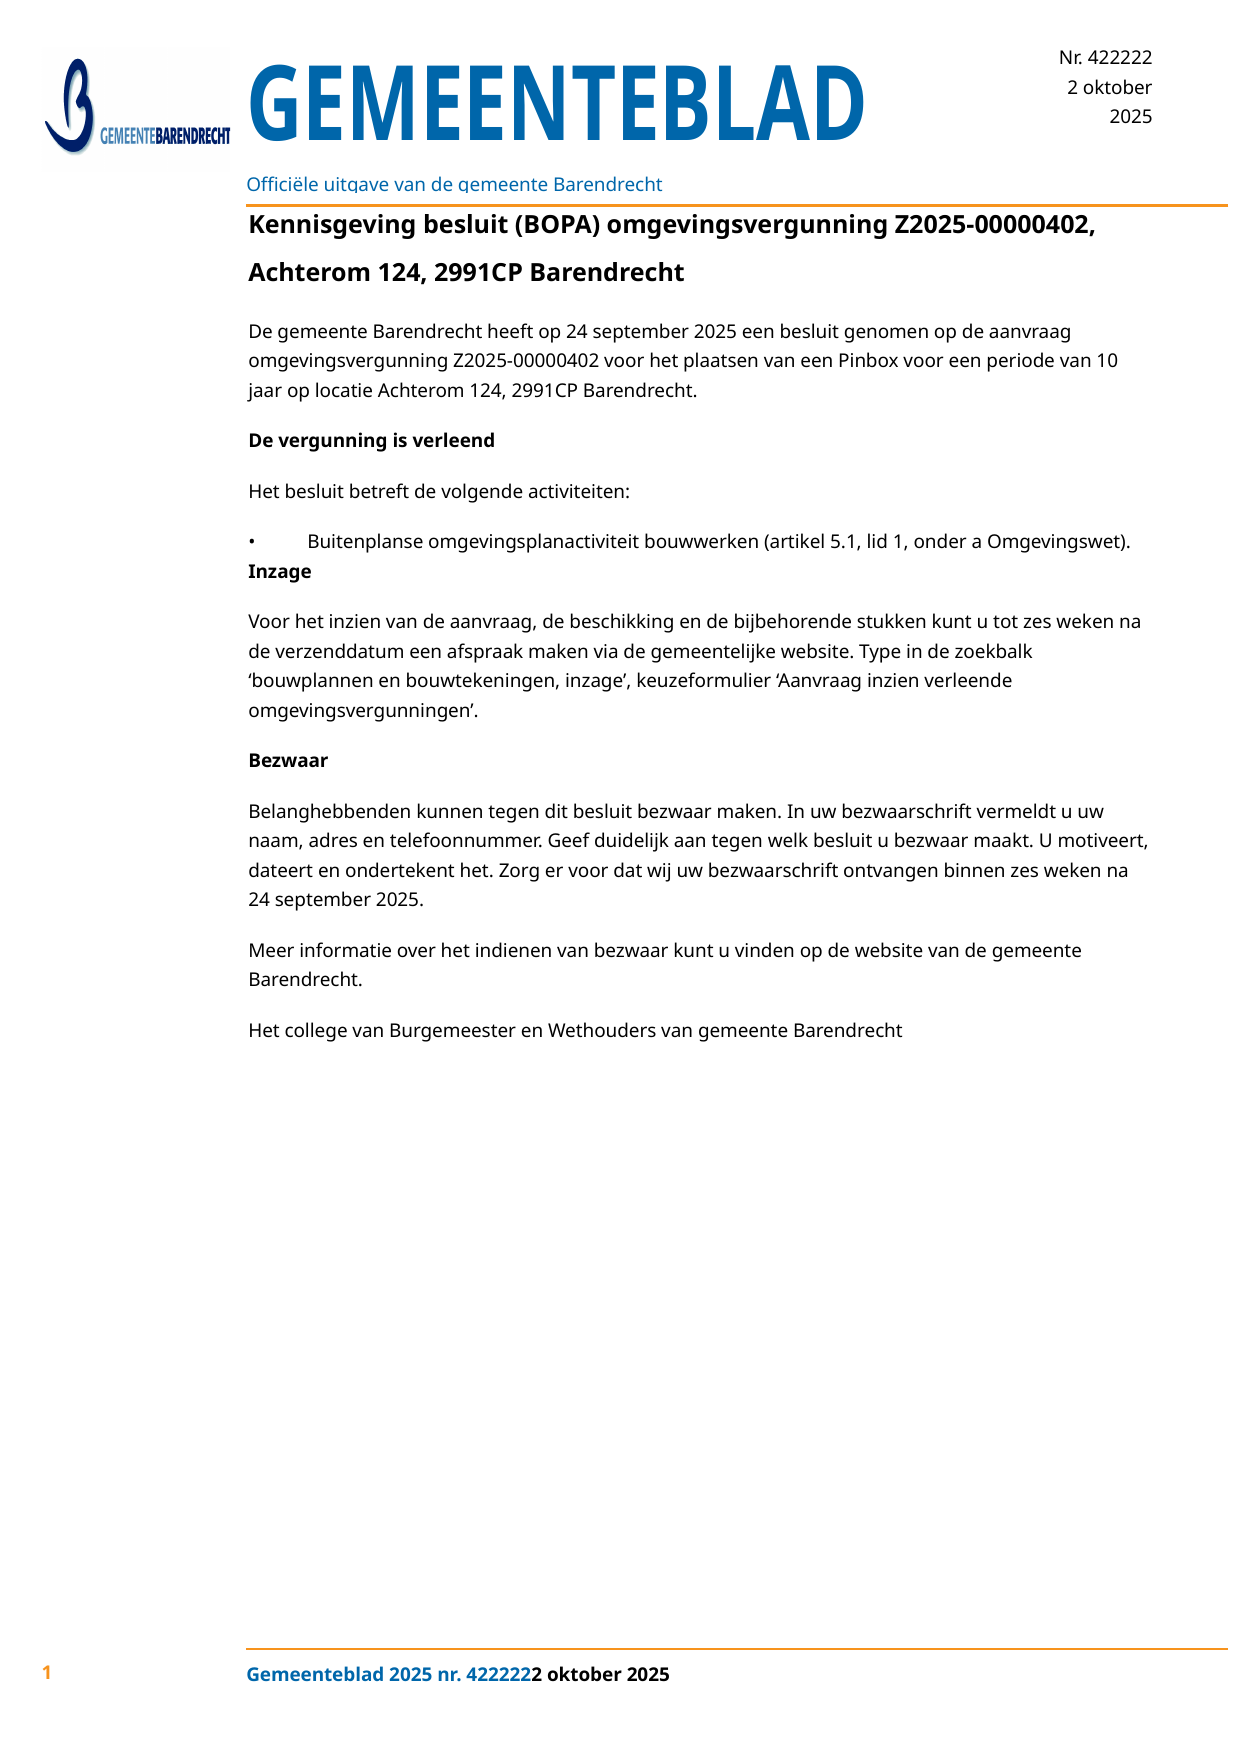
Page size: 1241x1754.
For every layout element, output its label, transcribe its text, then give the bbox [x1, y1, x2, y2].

text Bezwaar [248, 747, 1152, 773]
text Kennisgeving besluit (BOPA) omgevingsvergunning Z2025-00000402, Achterom 124, 2991CP Barendrecht [248, 207, 1152, 288]
text Voor het inzien van de aanvraag, de beschikking en de bijbehorende stukken kunt u tot zes weken na de verzenddatum een afspraak maken via de gemeentelijke website. Type in de zoekbalk ‘bouwplannen en bouwtekeningen, inzage’, keuzeformulier ‘Aanvraag inzien verleende omgevingsvergunningen’. [248, 608, 1152, 723]
text Belanghebbenden kunnen tegen dit besluit bezwaar maken. In uw bezwaarschrift vermeldt u uw naam, adres en telefoonnummer. Geef duidelijk aan tegen welk besluit u bezwaar maakt. U motiveert, dateert en ondertekent het. Zorg er voor dat wij uw bezwaarschrift ontvangen binnen zes weken na 24 september 2025. [248, 798, 1152, 912]
text De vergunning is verleend [248, 427, 1152, 453]
list Buitenplanse omgevingsplanactiviteit bouwwerken (artikel 5.1, lid 1, onder a Omgevingswet). [248, 528, 1152, 554]
text De gemeente Barendrecht heeft op 24 september 2025 een besluit genomen op de aanvraag omgevingsvergunning Z2025-00000402 voor het plaatsen van een Pinbox voor een periode van 10 jaar op locatie Achterom 124, 2991CP Barendrecht. [248, 318, 1152, 403]
text Meer informatie over het indienen van bezwaar kunt u vinden op de website van de gemeente Barendrecht. [248, 937, 1152, 992]
picture [41, 47, 231, 172]
text Inzage [248, 558, 1152, 584]
text Het college van Burgemeester en Wethouders van gemeente Barendrecht [248, 1017, 1152, 1043]
text Het besluit betreft de volgende activiteiten: [248, 478, 1152, 504]
